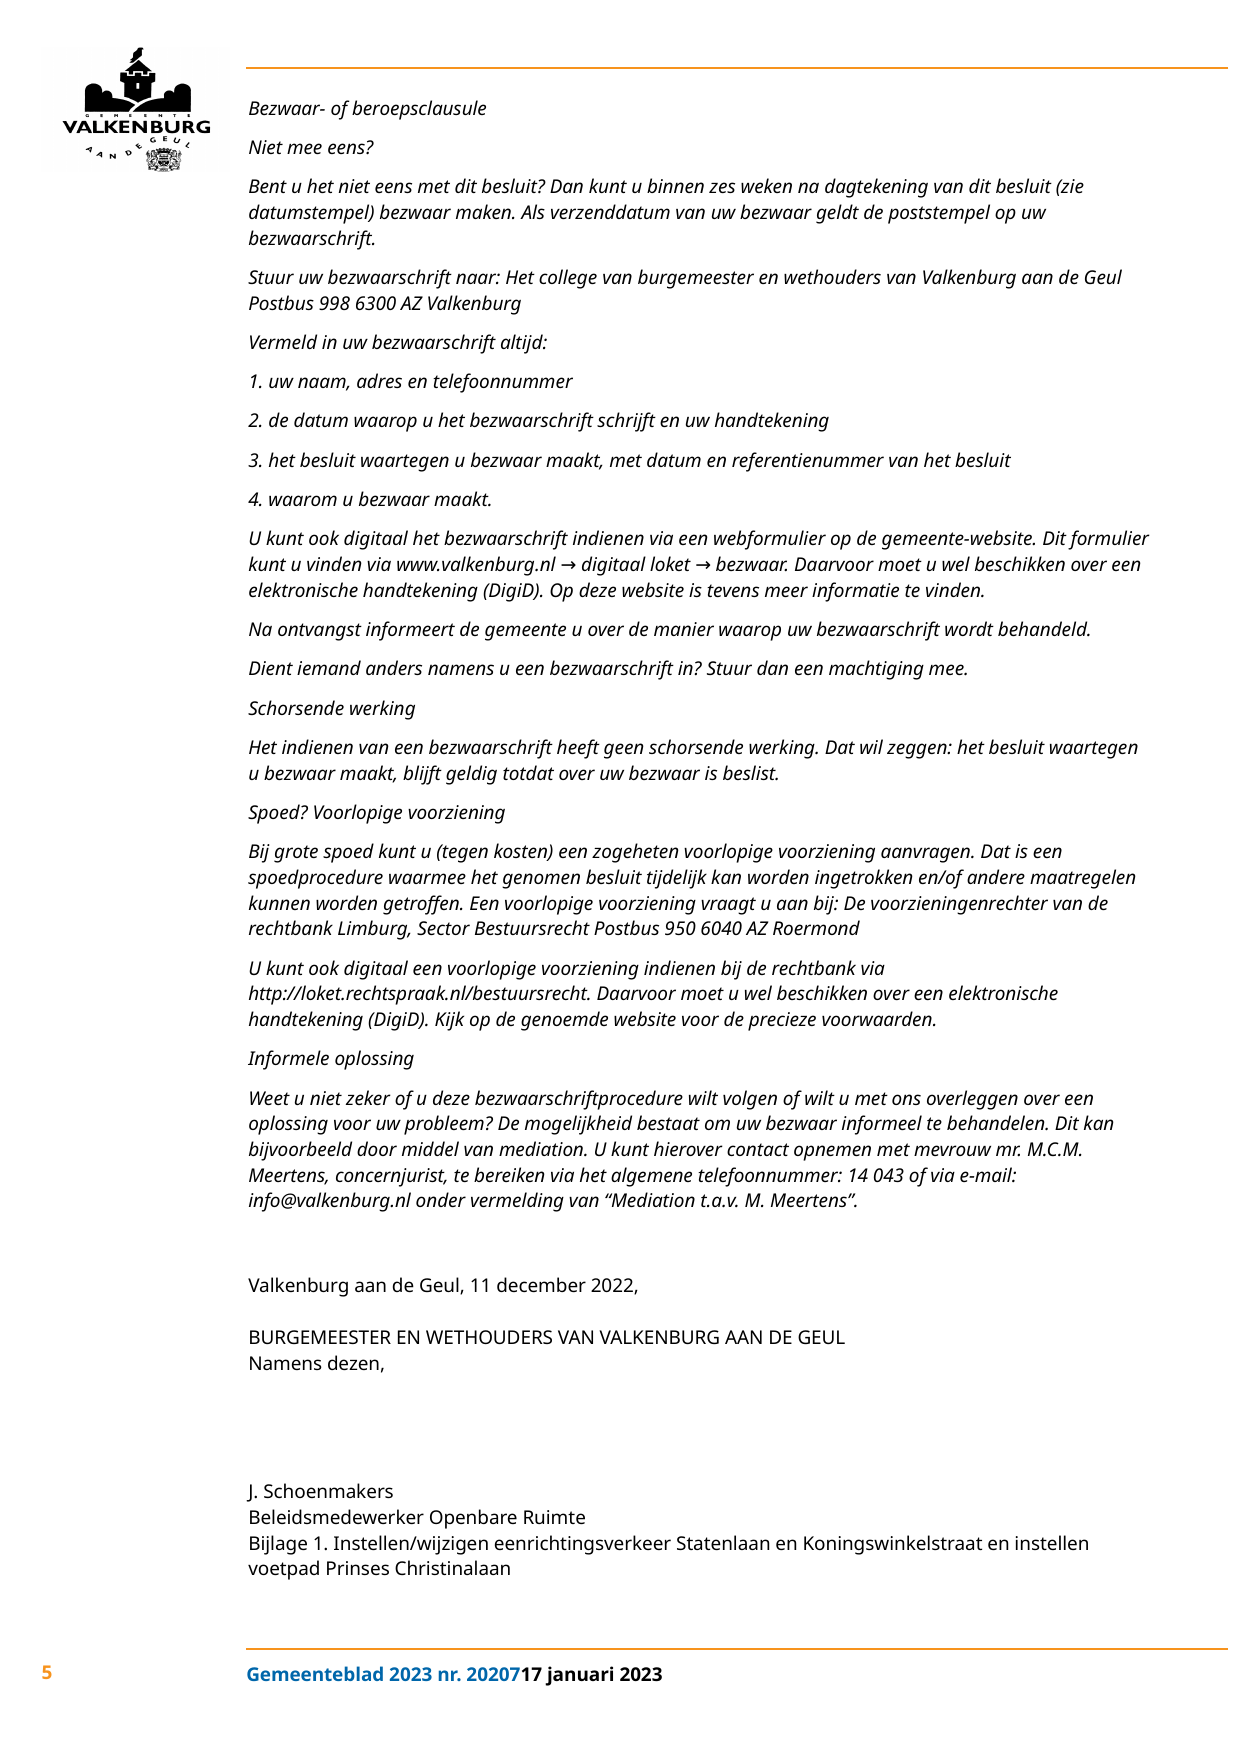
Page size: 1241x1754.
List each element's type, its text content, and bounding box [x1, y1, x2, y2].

text U kunt ook digitaal het bezwaarschrift indienen via een webformulier op de gemeente-website. Dit formulier kunt u vinden via www.valkenburg.nl → digitaal loket → bezwaar. Daarvoor moet u wel beschikken over een elektronische handtekening (DigiD). Op deze website is tevens meer informatie te vinden. [248, 525, 1152, 603]
text Namens dezen, [248, 1350, 1152, 1375]
text 3. het besluit waartegen u bezwaar maakt, met datum en referentienummer van het besluit [248, 447, 1152, 473]
picture [41, 47, 231, 172]
text Schorsende werking [248, 695, 1152, 720]
text J. Schoenmakers [248, 1478, 1152, 1504]
text Beleidsmedewerker Openbare Ruimte [248, 1504, 1152, 1530]
text BURGEMEESTER EN WETHOUDERS VAN VALKENBURG AAN DE GEUL [248, 1324, 1152, 1350]
text Vermeld in uw bezwaarschrift altijd: [248, 329, 1152, 355]
text Valkenburg aan de Geul, 11 december 2022, [248, 1272, 1152, 1298]
text Dient iemand anders namens u een bezwaarschrift in? Stuur dan een machtiging mee. [248, 655, 1152, 681]
text Weet u niet zeker of u deze bezwaarschriftprocedure wilt volgen of wilt u met ons overleggen over een oplossing voor uw probleem? De mogelijkheid bestaat om uw bezwaar informeel te behandelen. Dit kan bijvoorbeeld door middel van mediation. U kunt hierover contact opnemen met mevrouw mr. M.C.M. Meertens, concernjurist, te bereiken via het algemene telefoonnummer: 14 043 of via e-mail: info@valkenburg.nl onder vermelding van “Mediation t.a.v. M. Meertens”. [248, 1085, 1152, 1213]
text Na ontvangst informeert de gemeente u over de manier waarop uw bezwaarschrift wordt behandeld. [248, 616, 1152, 642]
text 4. waarom u bezwaar maakt. [248, 486, 1152, 512]
text Stuur uw bezwaarschrift naar: Het college van burgemeester en wethouders van Valkenburg aan de Geul Postbus 998 6300 AZ Valkenburg [248, 264, 1152, 316]
text Het indienen van een bezwaarschrift heeft geen schorsende werking. Dat wil zeggen: het besluit waartegen u bezwaar maakt, blijft geldig totdat over uw bezwaar is beslist. [248, 734, 1152, 785]
text 1. uw naam, adres en telefoonnummer [248, 368, 1152, 394]
text Niet mee eens? [248, 134, 1152, 160]
text Bezwaar- of beroepsclausule [248, 95, 1152, 121]
text 2. de datum waarop u het bezwaarschrift schrijft en uw handtekening [248, 408, 1152, 433]
text U kunt ook digitaal een voorlopige voorziening indienen bij de rechtbank via http://loket.rechtspraak.nl/bestuursrecht. Daarvoor moet u wel beschikken over een elektronische handtekening (DigiD). Kijk op de genoemde website voor de precieze voorwaarden. [248, 955, 1152, 1032]
text Spoed? Voorlopige voorziening [248, 799, 1152, 825]
text Bent u het niet eens met dit besluit? Dan kunt u binnen zes weken na dagtekening van dit besluit (zie datumstempel) bezwaar maken. Als verzenddatum van uw bezwaar geldt de poststempel op uw bezwaarschrift. [248, 173, 1152, 251]
text Bijlage 1. Instellen/wijzigen eenrichtingsverkeer Statenlaan en Koningswinkelstraat en instellen voetpad Prinses Christinalaan [248, 1530, 1152, 1581]
text Bij grote spoed kunt u (tegen kosten) een zogeheten voorlopige voorziening aanvragen. Dat is een spoedprocedure waarmee het genomen besluit tijdelijk kan worden ingetrokken en/of andere maatregelen kunnen worden getroffen. Een voorlopige voorziening vraagt u aan bij: De voorzieningenrechter van de rechtbank Limburg, Sector Bestuursrecht Postbus 950 6040 AZ Roermond [248, 838, 1152, 941]
text Informele oplossing [248, 1045, 1152, 1071]
